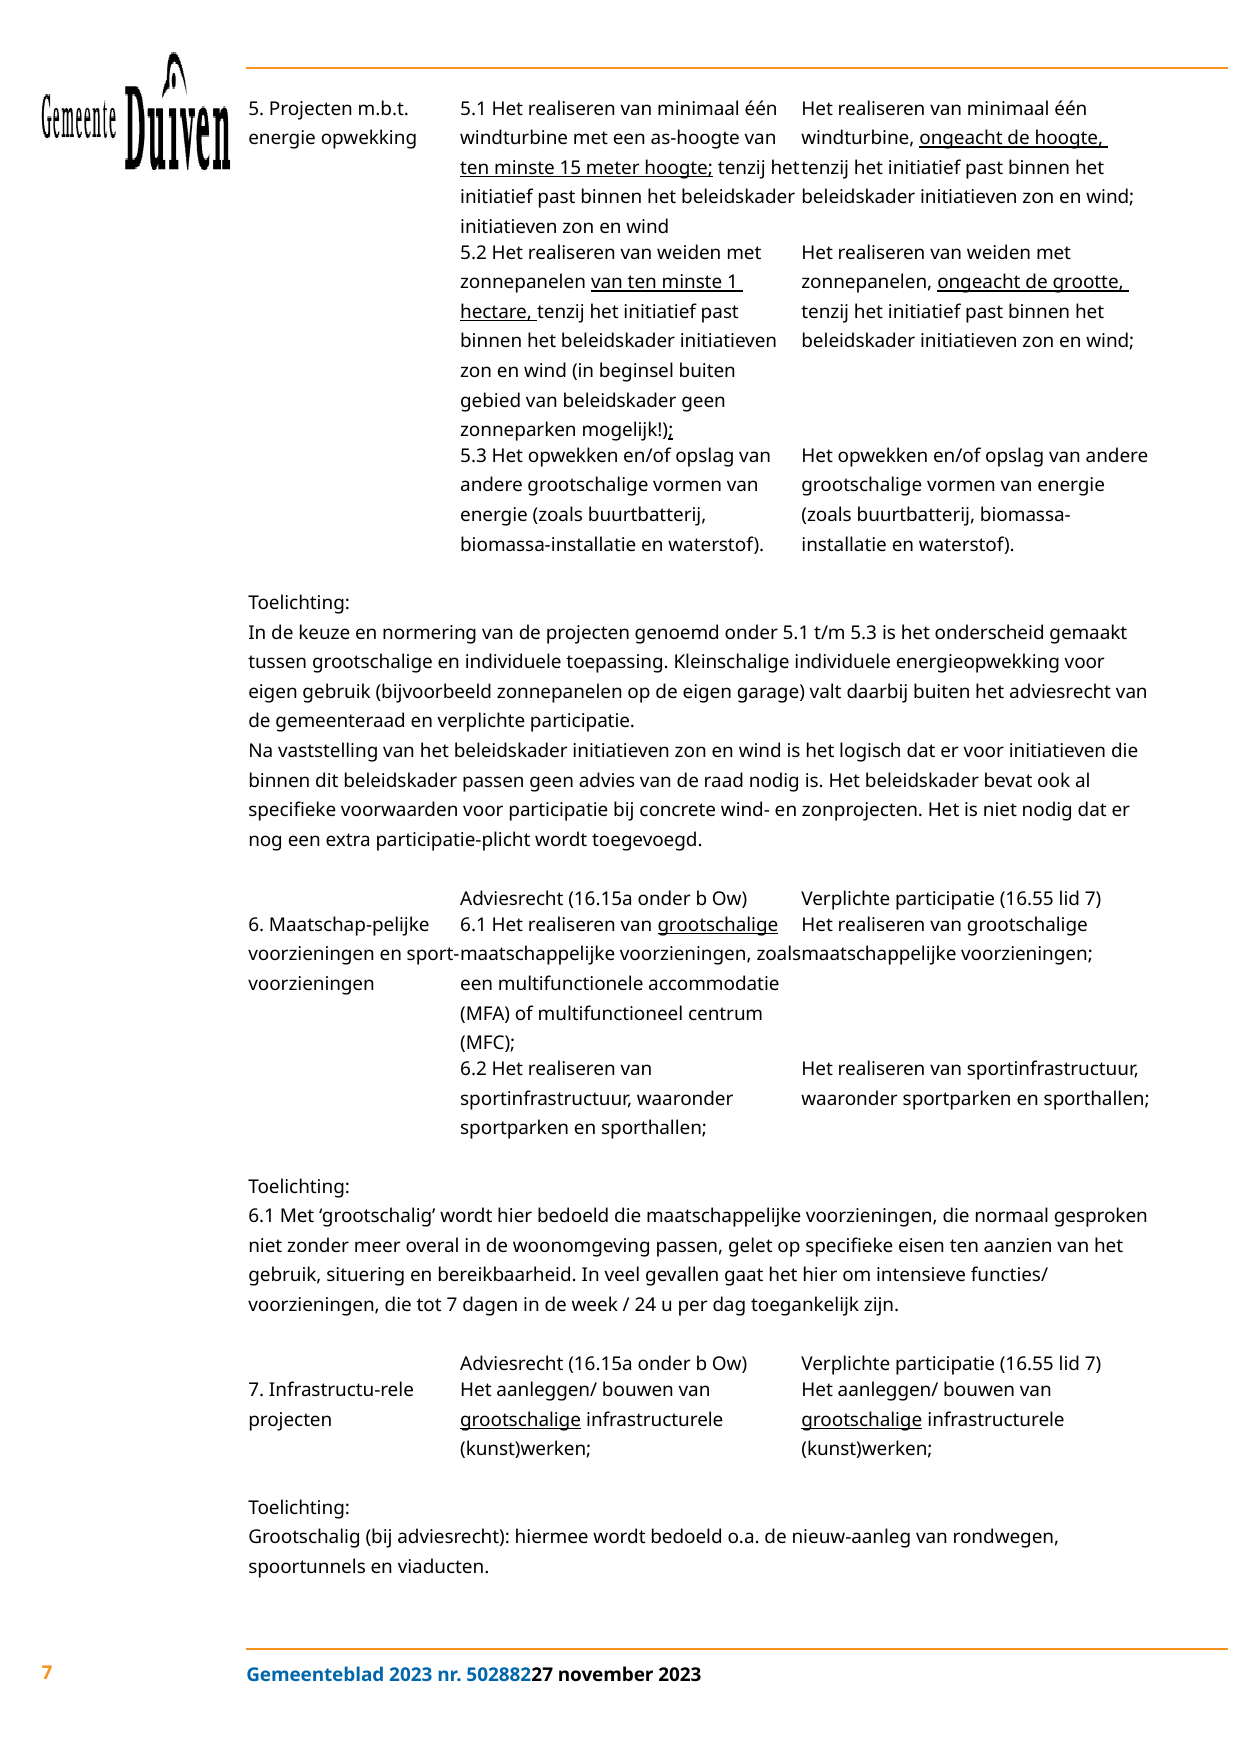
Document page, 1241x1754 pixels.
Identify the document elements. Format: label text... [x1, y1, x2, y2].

text Toelichting: [248, 589, 1152, 615]
text Toelichting: [248, 1494, 1152, 1519]
table_cell Het realiseren van sportinfrastructuur, waaronder sportparken en sporthallen; [801, 1055, 1152, 1140]
table_header [248, 1350, 460, 1376]
text 6.1 Met ‘grootschalig’ wordt hier bedoeld die maatschappelijke voorzieningen, die normaal gesproken niet zonder meer overal in de woonomgeving passen, gelet op specifieke eisen ten aanzien van het gebruik, situering en bereikbaarheid. In veel gevallen gaat het hier om intensieve functies/ voorzieningen, die tot 7 dagen in de week / 24 u per dag toegankelijk zijn. [248, 1202, 1152, 1317]
table_cell 5. Projecten m.b.t. energie opwekking [248, 95, 460, 557]
table_cell Het realiseren van minimaal één windturbine, ongeacht de hoogte, tenzij het initiatief past binnen het beleidskader initiatieven zon en wind; [801, 95, 1152, 239]
table_cell Het aanleggen/ bouwen van grootschalige infrastructurele (kunst)werken; [801, 1376, 1152, 1461]
table_header Adviesrecht (16.15a onder b Ow) [460, 1350, 801, 1376]
table_cell 5.1 Het realiseren van minimaal één windturbine met een as-hoogte van ten minste 15 meter hoogte; tenzij het initiatief past binnen het beleidskader initiatieven zon en wind [460, 95, 801, 239]
table_cell 6. Maatschap-pelijke voorzieningen en sport-voorzieningen [248, 911, 460, 1140]
table_cell Het realiseren van grootschalige maatschappelijke voorzieningen; [801, 911, 1152, 1055]
table_cell 5.3 Het opwekken en/of opslag van andere grootschalige vormen van energie (zoals buurtbatterij, biomassa-installatie en waterstof). [460, 442, 801, 557]
table_cell 7. Infrastructu-rele projecten [248, 1376, 460, 1461]
table_header [248, 885, 460, 911]
table_cell 6.2 Het realiseren van sportinfrastructuur, waaronder sportparken en sporthallen; [460, 1055, 801, 1140]
table_cell Het opwekken en/of opslag van andere grootschalige vormen van energie (zoals buurtbatterij, biomassa-installatie en waterstof). [801, 442, 1152, 557]
text Toelichting: [248, 1173, 1152, 1198]
text Grootschalig (bij adviesrecht): hiermee wordt bedoeld o.a. de nieuw-aanleg van rondwegen, spoortunnels en viaducten. [248, 1523, 1152, 1579]
table_cell Het realiseren van weiden met zonnepanelen, ongeacht de grootte, tenzij het initiatief past binnen het beleidskader initiatieven zon en wind; [801, 239, 1152, 442]
table_header Adviesrecht (16.15a onder b Ow) [460, 885, 801, 911]
text Na vaststelling van het beleidskader initiatieven zon en wind is het logisch dat er voor initiatieven die binnen dit beleidskader passen geen advies van de raad nodig is. Het beleidskader bevat ook al specifieke voorwaarden voor participatie bij concrete wind- en zonprojecten. Het is niet nodig dat er nog een extra participatie-plicht wordt toegevoegd. [248, 737, 1152, 852]
text In de keuze en normering van de projecten genoemd onder 5.1 t/m 5.3 is het onderscheid gemaakt tussen grootschalige en individuele toepassing. Kleinschalige individuele energieopwekking voor eigen gebruik (bijvoorbeeld zonnepanelen op de eigen garage) valt daarbij buiten het adviesrecht van de gemeenteraad en verplichte participatie. [248, 619, 1152, 733]
table_cell 5.2 Het realiseren van weiden met zonnepanelen van ten minste 1 hectare, tenzij het initiatief past binnen het beleidskader initiatieven zon en wind (in beginsel buiten gebied van beleidskader geen zonneparken mogelijk!); [460, 239, 801, 442]
table_cell Het aanleggen/ bouwen van grootschalige infrastructurele (kunst)werken; [460, 1376, 801, 1461]
table_header Verplichte participatie (16.55 lid 7) [801, 885, 1152, 911]
table_cell 6.1 Het realiseren van grootschalige maatschappelijke voorzieningen, zoals een multifunctionele accommodatie (MFA) of multifunctioneel centrum (MFC); [460, 911, 801, 1055]
picture [41, 47, 231, 172]
table_header Verplichte participatie (16.55 lid 7) [801, 1350, 1152, 1376]
